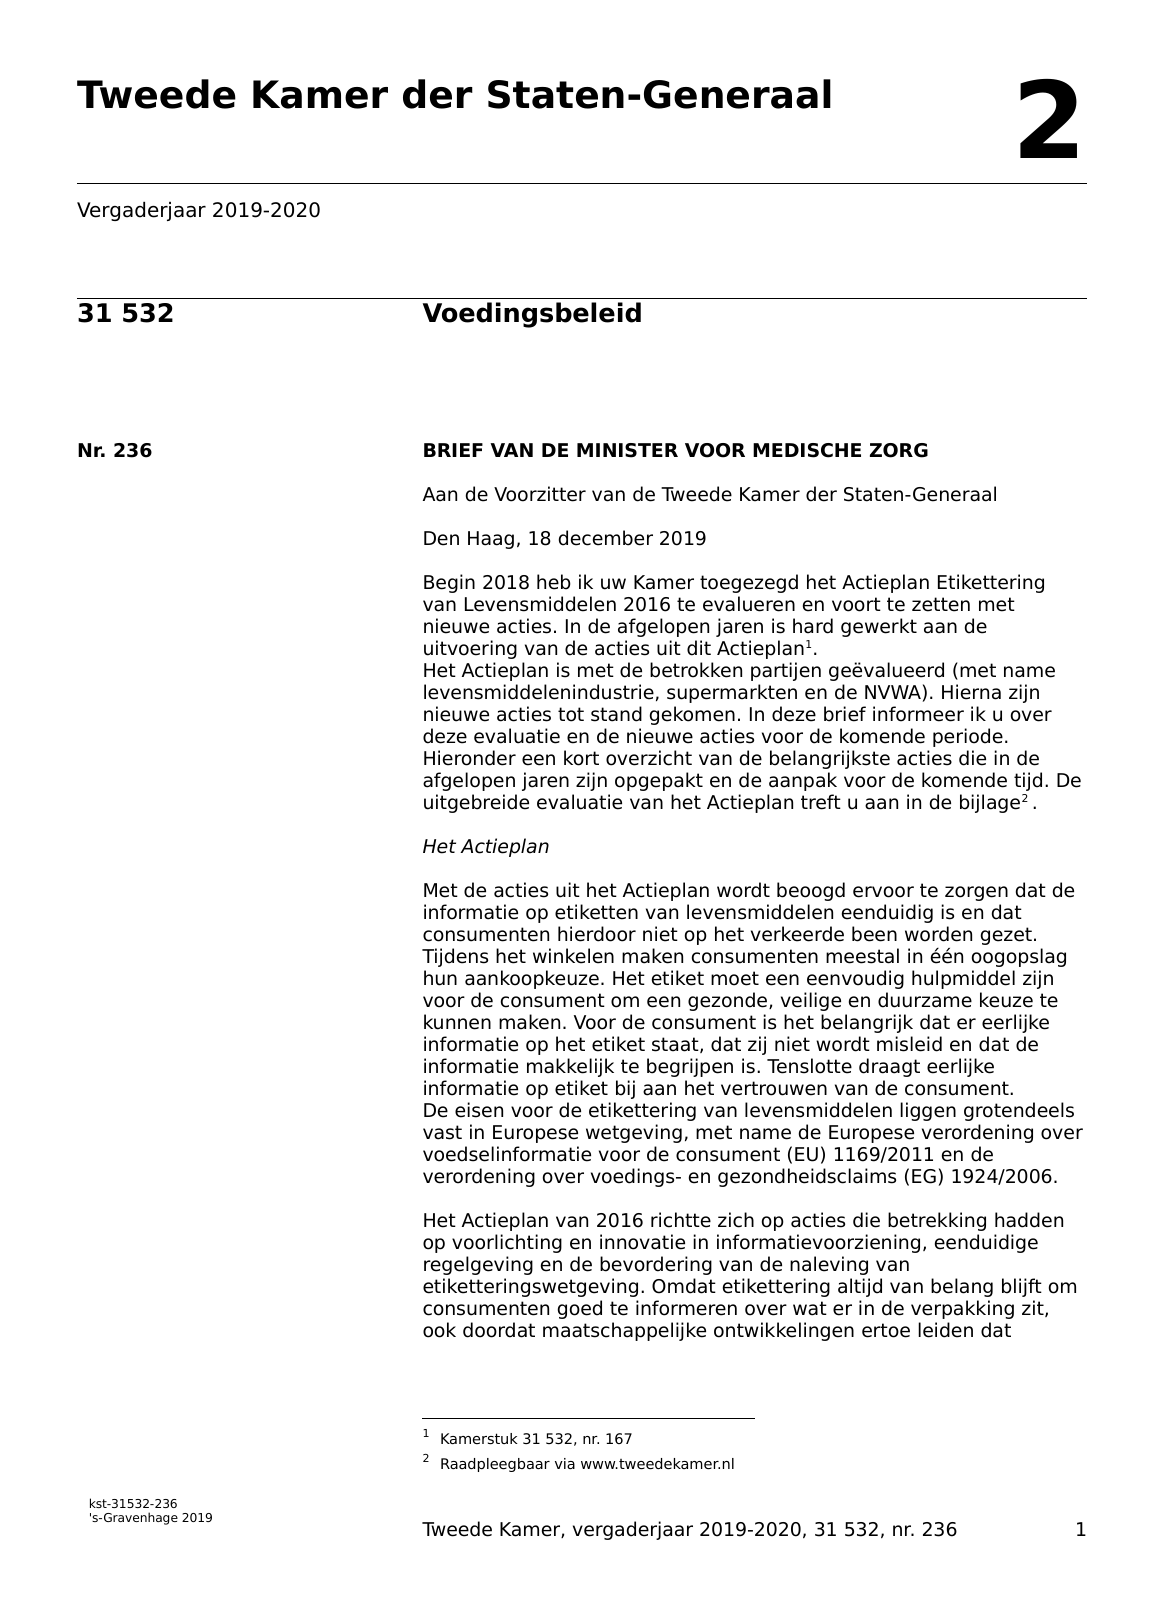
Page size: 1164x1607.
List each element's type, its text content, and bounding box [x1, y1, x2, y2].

text Den Haag, 18 december 2019 [422, 528, 1087, 550]
subtitle Het Actieplan [422, 836, 1087, 858]
text Hieronder een kort overzicht van de belangrijkste acties die in de afgelopen jaren zijn opgepakt en de aanpak voor de komende tijd. De uitgebreide evaluatie van het Actieplan treft u aan in de bijlage. [422, 748, 1087, 814]
table_cell Vergaderjaar 2019-2020 [77, 184, 1087, 298]
table_header 2 [886, 59, 1087, 183]
text Het Actieplan van 2016 richtte zich op acties die betrekking hadden op voorlichting en innovatie in informatievoorziening, eenduidige regelgeving en de bevordering van de naleving van etiketteringswetgeving. Omdat etikettering altijd van belang blijft om consumenten goed te informeren over wat er in de verpakking zit, ook doordat maatschappelijke ontwikkelingen ertoe leiden dat [422, 1210, 1087, 1342]
subtitle 31 532 Voedingsbeleid [77, 299, 1087, 329]
text Aan de Voorzitter van de Tweede Kamer der Staten-Generaal [422, 484, 1087, 506]
text 's-Gravenhage 2019 [88, 1511, 323, 1525]
text Raadpleegbaar via www.tweedekamer.nl [422, 1452, 1087, 1474]
text kst-31532-236 [88, 1497, 323, 1511]
text Het Actieplan is met de betrokken partijen geëvalueerd (met name levensmiddelenindustrie, supermarkten en de NVWA). Hierna zijn nieuwe acties tot stand gekomen. In deze brief informeer ik u over deze evaluatie en de nieuwe acties voor de komende periode. [422, 660, 1087, 748]
table_header Tweede Kamer der Staten-Generaal [77, 59, 886, 183]
subtitle Nr. 236 BRIEF VAN DE MINISTER VOOR MEDISCHE ZORG [77, 440, 1087, 462]
text De eisen voor de etikettering van levensmiddelen liggen grotendeels vast in Europese wetgeving, met name de Europese verordening over voedselinformatie voor de consument (EU) 1169/2011 en de verordening over voedings- en gezondheidsclaims (EG) 1924/2006. [422, 1100, 1087, 1188]
text Met de acties uit het Actieplan wordt beoogd ervoor te zorgen dat de informatie op etiketten van levensmiddelen eenduidig is en dat consumenten hierdoor niet op het verkeerde been worden gezet. Tijdens het winkelen maken consumenten meestal in één oogopslag hun aankoopkeuze. Het etiket moet een eenvoudig hulpmiddel zijn voor de consument om een gezonde, veilige en duurzame keuze te kunnen maken. Voor de consument is het belangrijk dat er eerlijke informatie op het etiket staat, dat zij niet wordt misleid en dat de informatie makkelijk te begrijpen is. Tenslotte draagt eerlijke informatie op etiket bij aan het vertrouwen van de consument. [422, 880, 1087, 1100]
text Begin 2018 heb ik uw Kamer toegezegd het Actieplan Etikettering van Levensmiddelen 2016 te evalueren en voort te zetten met nieuwe acties. In de afgelopen jaren is hard gewerkt aan de uitvoering van de acties uit dit Actieplan. [422, 572, 1087, 660]
text Kamerstuk 31 532, nr. 167 [422, 1427, 1087, 1449]
